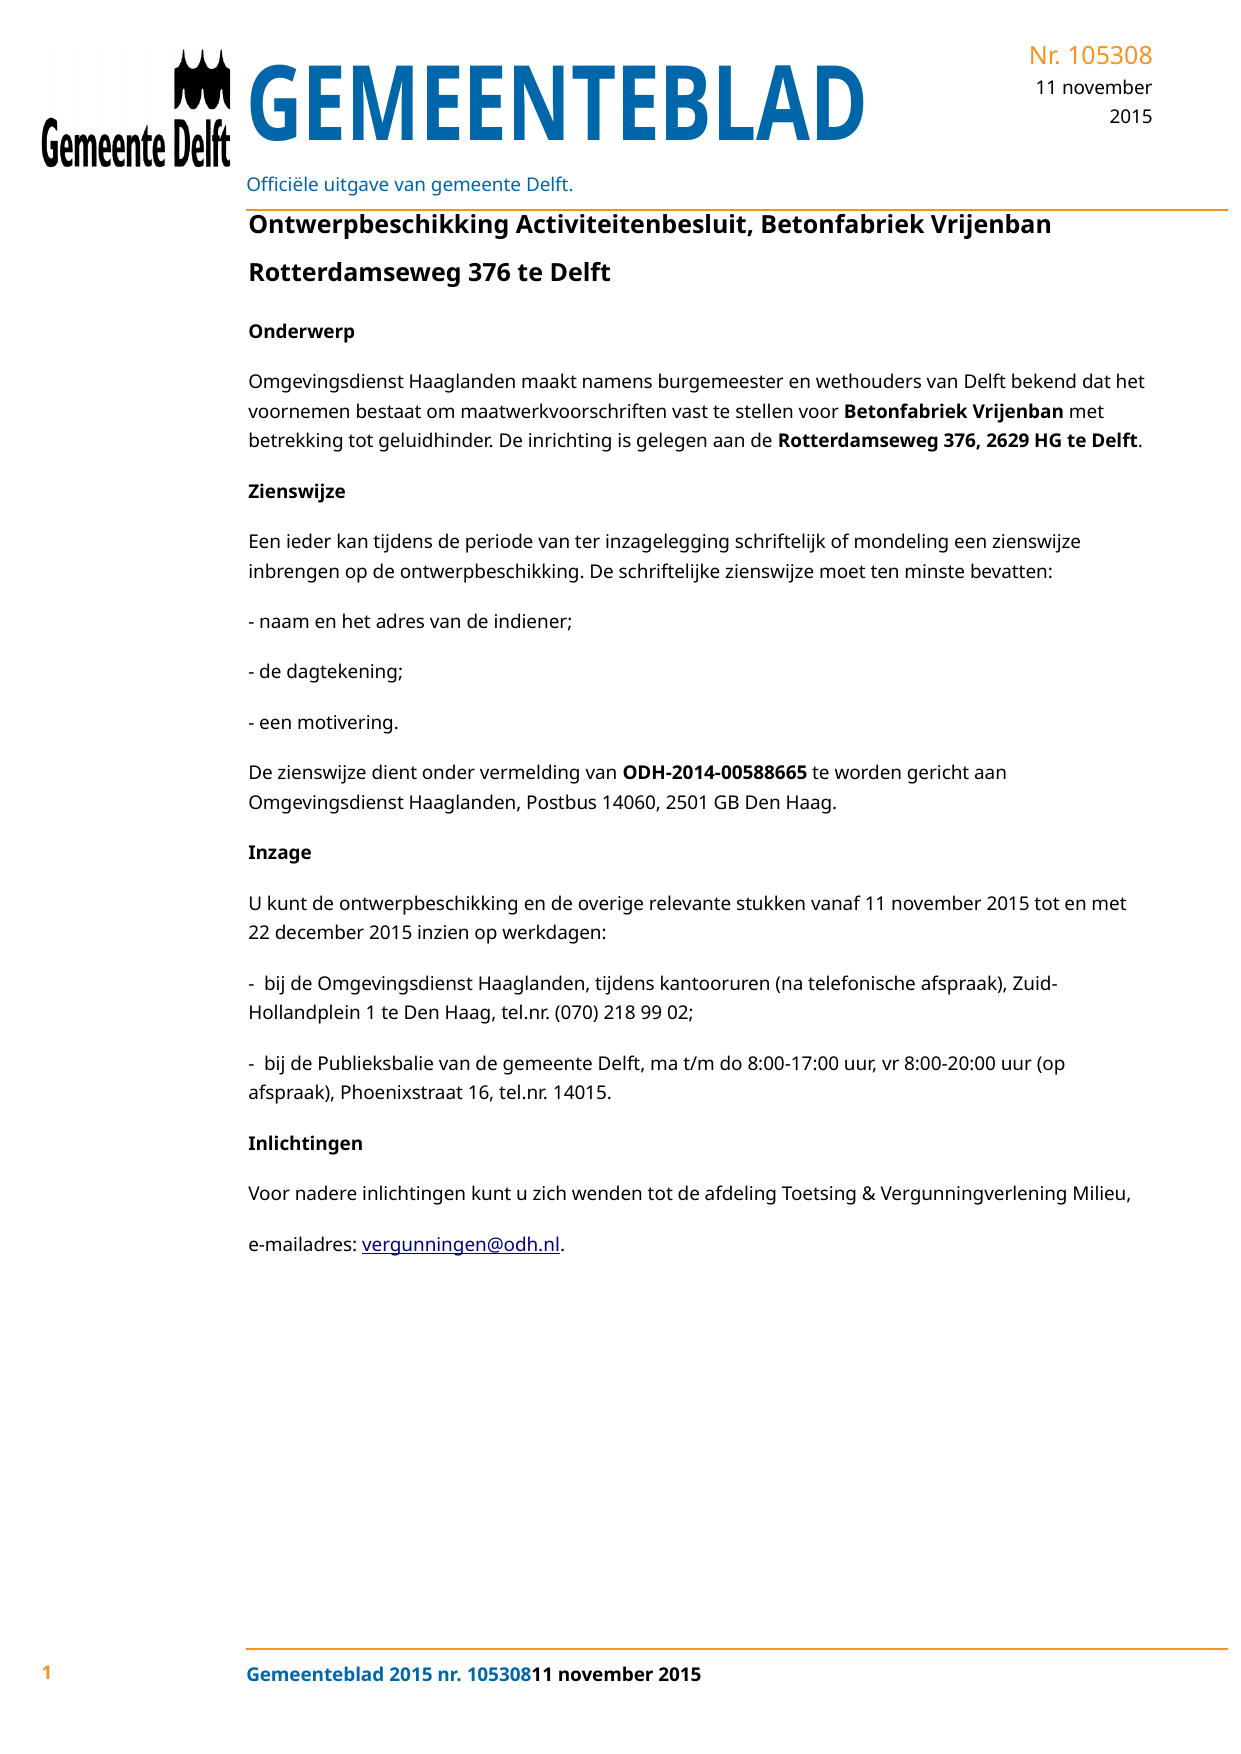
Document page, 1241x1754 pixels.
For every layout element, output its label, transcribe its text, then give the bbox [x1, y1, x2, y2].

text Omgevingsdienst Haaglanden maakt namens burgemeester en wethouders van Delft bekend dat het voornemen bestaat om maatwerkvoorschriften vast te stellen voor Betonfabriek Vrijenban met betrekking tot geluidhinder. De inrichting is gelegen aan de Rotterdamseweg 376, 2629 HG te Delft. [248, 368, 1152, 453]
text - een motivering. [248, 709, 1152, 735]
text U kunt de ontwerpbeschikking en de overige relevante stukken vanaf 11 november 2015 tot en met 22 december 2015 inzien op werkdagen: [248, 890, 1152, 945]
text - bij de Omgevingsdienst Haaglanden, tijdens kantooruren (na telefonische afspraak), Zuid-Hollandplein 1 te Den Haag, tel.nr. (070) 218 99 02; [248, 970, 1152, 1025]
picture [41, 47, 231, 172]
text Ontwerpbeschikking Activiteitenbesluit, Betonfabriek Vrijenban Rotterdamseweg 376 te Delft [248, 211, 1152, 288]
text Inzage [248, 839, 1152, 865]
text Zienswijze [248, 478, 1152, 504]
text Onderwerp [248, 318, 1152, 344]
text De zienswijze dient onder vermelding van ODH-2014-00588665 te worden gericht aan Omgevingsdienst Haaglanden, Postbus 14060, 2501 GB Den Haag. [248, 759, 1152, 815]
text Voor nadere inlichtingen kunt u zich wenden tot de afdeling Toetsing & Vergunningverlening Milieu, [248, 1180, 1152, 1206]
text - bij de Publieksbalie van de gemeente Delft, ma t/m do 8:00-17:00 uur, vr 8:00-20:00 uur (op afspraak), Phoenixstraat 16, tel.nr. 14015. [248, 1050, 1152, 1105]
text Een ieder kan tijdens de periode van ter inzagelegging schriftelijk of mondeling een zienswijze inbrengen op de ontwerpbeschikking. De schriftelijke zienswijze moet ten minste bevatten: [248, 528, 1152, 584]
text Inlichtingen [248, 1130, 1152, 1156]
text - de dagtekening; [248, 659, 1152, 684]
text e-mailadres: vergunningen@odh.nl. [248, 1231, 1152, 1257]
text - naam en het adres van de indiener; [248, 608, 1152, 634]
